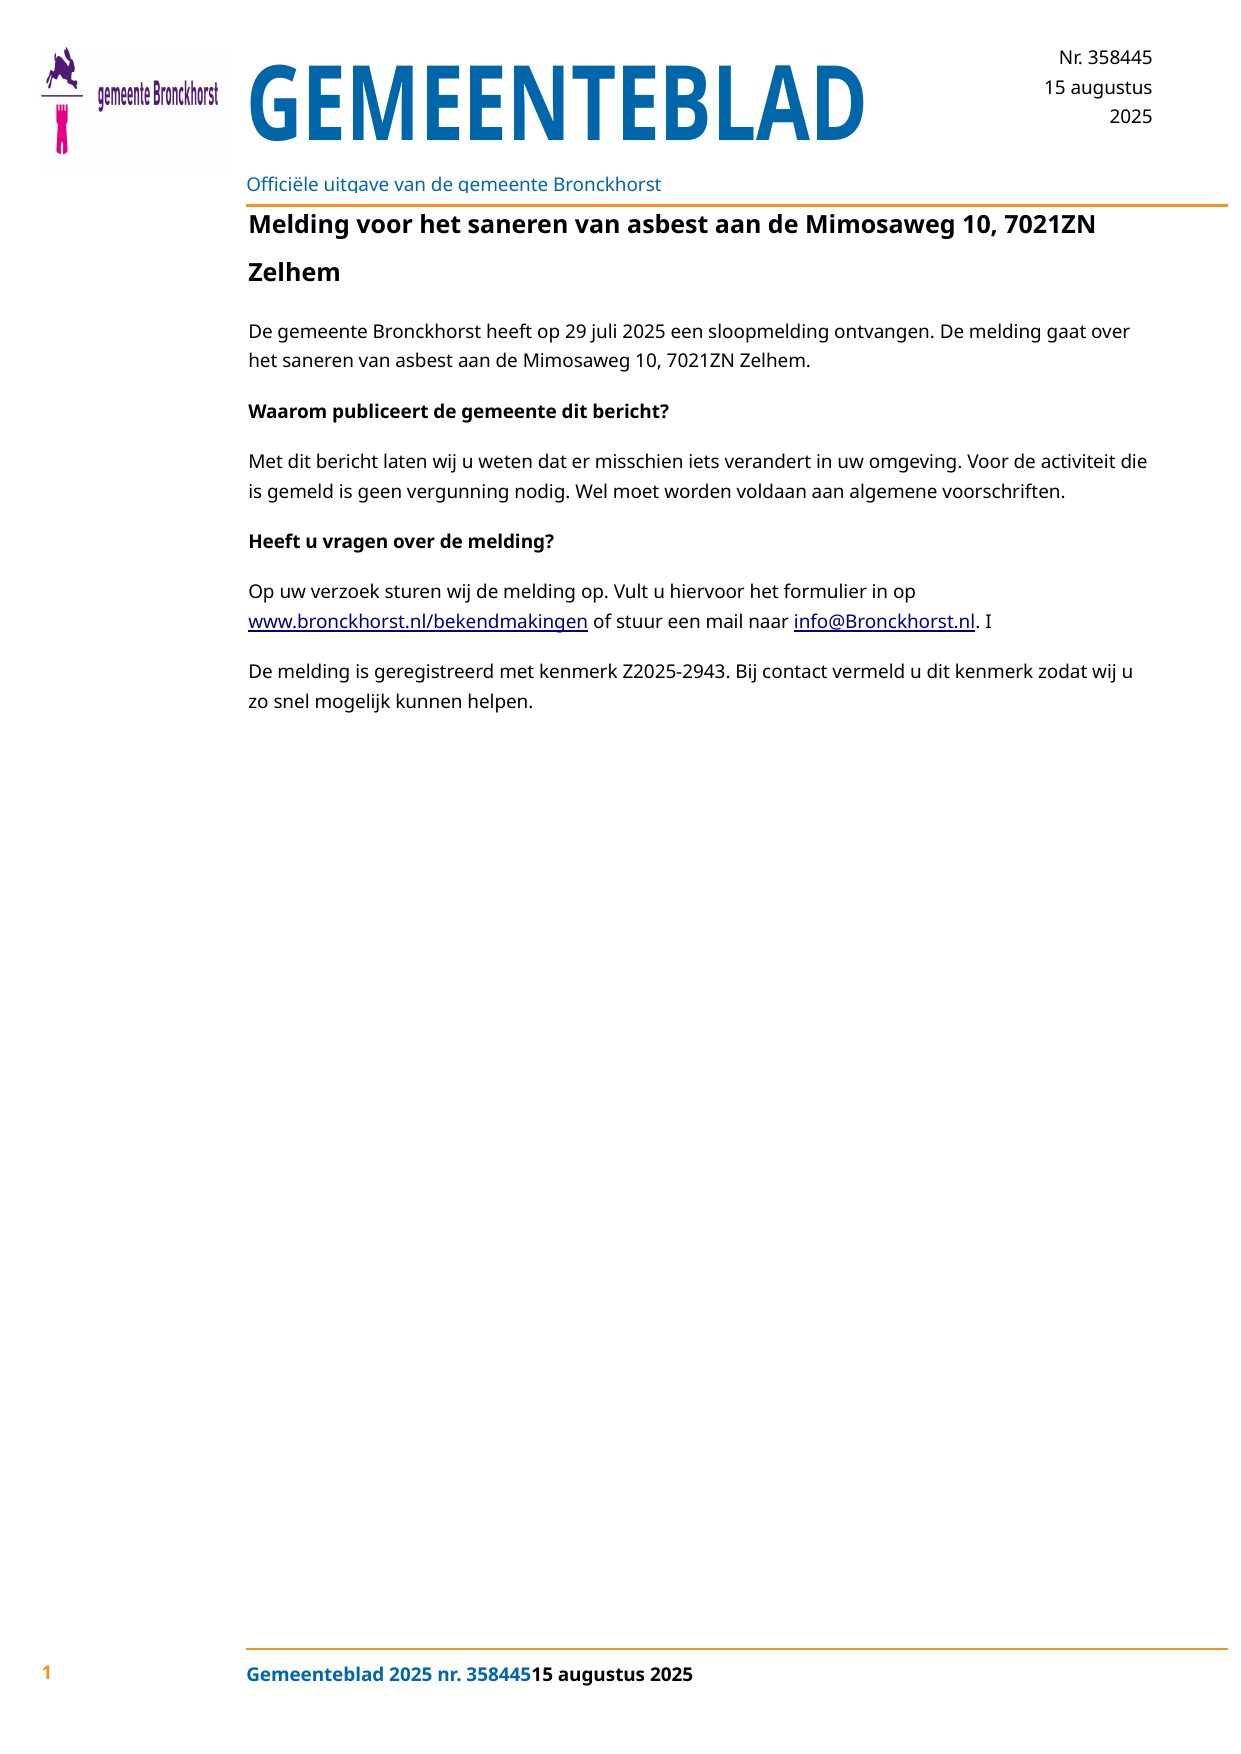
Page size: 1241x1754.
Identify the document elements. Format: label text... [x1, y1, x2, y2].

text Heeft u vragen over de melding? [248, 528, 1152, 554]
text Waarom publiceert de gemeente dit bericht? [248, 398, 1152, 424]
text De gemeente Bronckhorst heeft op 29 juli 2025 een sloopmelding ontvangen. De melding gaat over het saneren van asbest aan de Mimosaweg 10, 7021ZN Zelhem. [248, 318, 1152, 373]
text Op uw verzoek sturen wij de melding op. Vult u hiervoor het formulier in op www.bronckhorst.nl/bekendmakingen of stuur een mail naar info@Bronckhorst.nl. I [248, 579, 1152, 634]
text Met dit bericht laten wij u weten dat er misschien iets verandert in uw omgeving. Voor de activiteit die is gemeld is geen vergunning nodig. Wel moet worden voldaan aan algemene voorschriften. [248, 448, 1152, 504]
text Melding voor het saneren van asbest aan de Mimosaweg 10, 7021ZN Zelhem [248, 207, 1152, 288]
text De melding is geregistreerd met kenmerk Z2025-2943. Bij contact vermeld u dit kenmerk zodat wij u zo snel mogelijk kunnen helpen. [248, 659, 1152, 714]
picture [41, 47, 231, 172]
